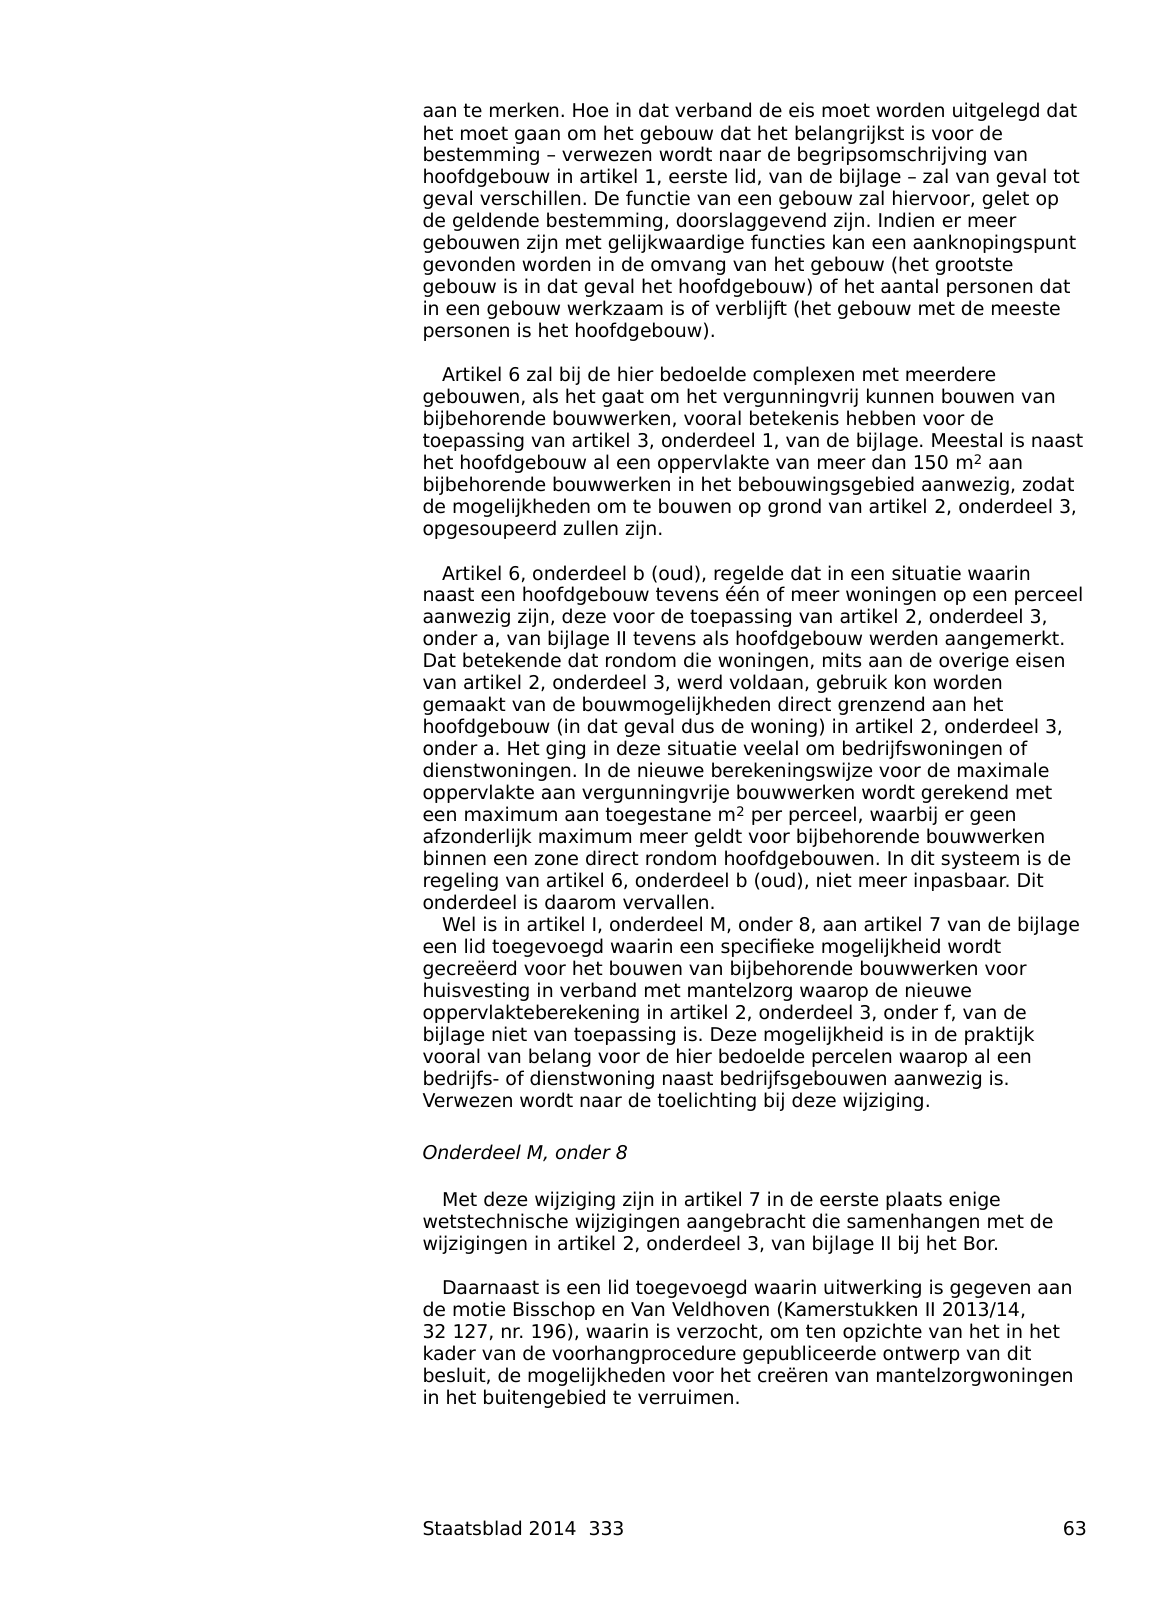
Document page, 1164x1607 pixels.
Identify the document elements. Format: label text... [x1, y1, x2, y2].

text aan te merken. Hoe in dat verband de eis moet worden uitgelegd dat het moet gaan om het gebouw dat het belangrijkst is voor de bestemming – verwezen wordt naar de begripsomschrijving van hoofdgebouw in artikel 1, eerste lid, van de bijlage – zal van geval tot geval verschillen. De functie van een gebouw zal hiervoor, gelet op de geldende bestemming, doorslaggevend zijn. Indien er meer gebouwen zijn met gelijkwaardige functies kan een aanknopingspunt gevonden worden in de omvang van het gebouw (het grootste gebouw is in dat geval het hoofdgebouw) of het aantal personen dat in een gebouw werkzaam is of verblijft (het gebouw met de meeste personen is het hoofdgebouw). [422, 100, 1087, 342]
text Artikel 6, onderdeel b (oud), regelde dat in een situatie waarin naast een hoofdgebouw tevens één of meer woningen op een perceel aanwezig zijn, deze voor de toepassing van artikel 2, onderdeel 3, onder a, van bijlage II tevens als hoofdgebouw werden aangemerkt. Dat betekende dat rondom die woningen, mits aan de overige eisen van artikel 2, onderdeel 3, werd voldaan, gebruik kon worden gemaakt van de bouwmogelijkheden direct grenzend aan het hoofdgebouw (in dat geval dus de woning) in artikel 2, onderdeel 3, onder a. Het ging in deze situatie veelal om bedrijfswoningen of dienstwoningen. In de nieuwe berekeningswijze voor de maximale oppervlakte aan vergunningvrije bouwwerken wordt gerekend met een maximum aan toegestane m2 per perceel, waarbij er geen afzonderlijk maximum meer geldt voor bijbehorende bouwwerken binnen een zone direct rondom hoofdgebouwen. In dit systeem is de regeling van artikel 6, onderdeel b (oud), niet meer inpasbaar. Dit onderdeel is daarom vervallen. [422, 562, 1087, 914]
text Daarnaast is een lid toegevoegd waarin uitwerking is gegeven aan de motie Bisschop en Van Veldhoven (Kamerstukken II 2013/14, 32 127, nr. 196), waarin is verzocht, om ten opzichte van het in het kader van de voorhangprocedure gepubliceerde ontwerp van dit besluit, de mogelijkheden voor het creëren van mantelzorgwoningen in het buitengebied te verruimen. [422, 1277, 1087, 1409]
subtitle Onderdeel M, onder 8 [422, 1142, 1087, 1164]
text Wel is in artikel I, onderdeel M, onder 8, aan artikel 7 van de bijlage een lid toegevoegd waarin een specifieke mogelijkheid wordt gecreëerd voor het bouwen van bijbehorende bouwwerken voor huisvesting in verband met mantelzorg waarop de nieuwe oppervlakteberekening in artikel 2, onderdeel 3, onder f, van de bijlage niet van toepassing is. Deze mogelijkheid is in de praktijk vooral van belang voor de hier bedoelde percelen waarop al een bedrijfs- of dienstwoning naast bedrijfsgebouwen aanwezig is. Verwezen wordt naar de toelichting bij deze wijziging. [422, 914, 1087, 1112]
text Artikel 6 zal bij de hier bedoelde complexen met meerdere gebouwen, als het gaat om het vergunningvrij kunnen bouwen van bijbehorende bouwwerken, vooral betekenis hebben voor de toepassing van artikel 3, onderdeel 1, van de bijlage. Meestal is naast het hoofdgebouw al een oppervlakte van meer dan 150 m2 aan bijbehorende bouwwerken in het bebouwingsgebied aanwezig, zodat de mogelijkheden om te bouwen op grond van artikel 2, onderdeel 3, opgesoupeerd zullen zijn. [422, 364, 1087, 540]
text Met deze wijziging zijn in artikel 7 in de eerste plaats enige wetstechnische wijzigingen aangebracht die samenhangen met de wijzigingen in artikel 2, onderdeel 3, van bijlage II bij het Bor. [422, 1189, 1087, 1255]
